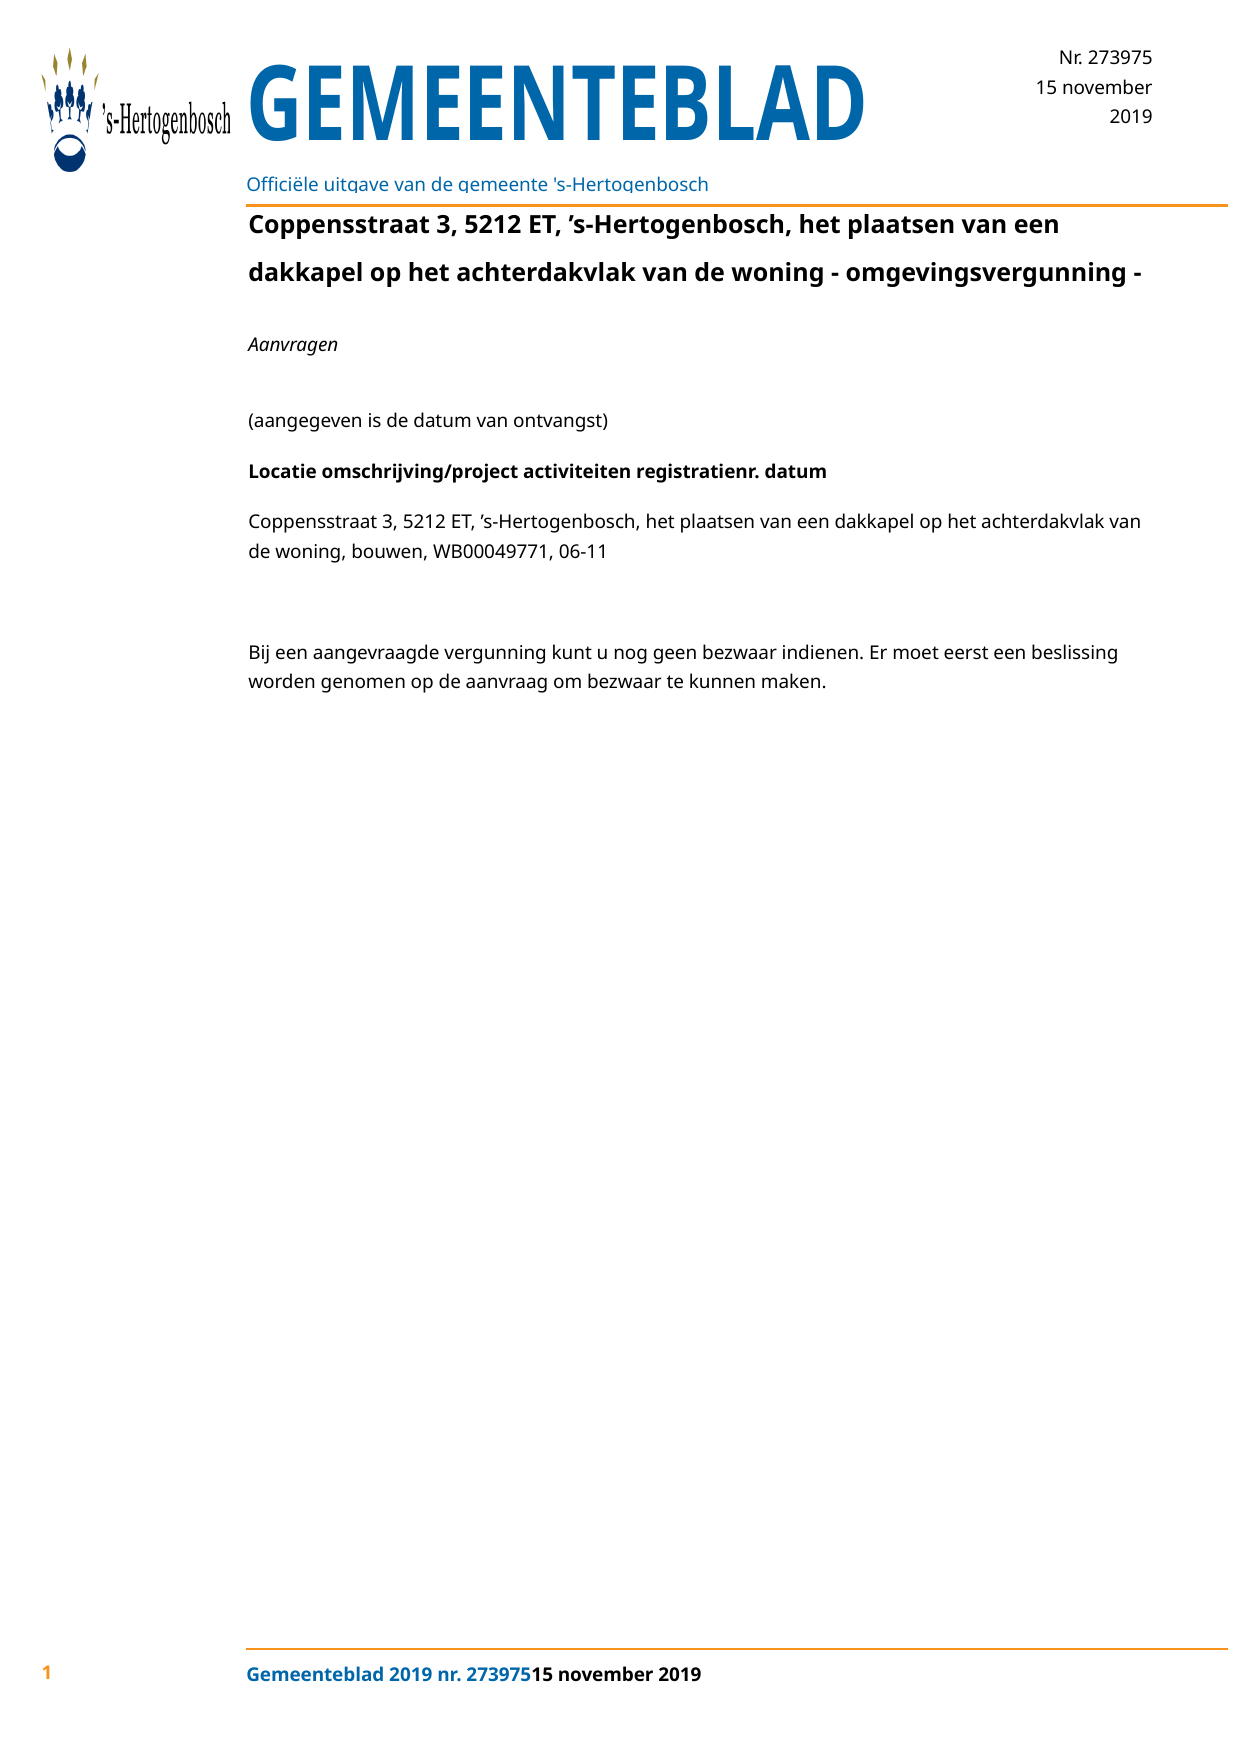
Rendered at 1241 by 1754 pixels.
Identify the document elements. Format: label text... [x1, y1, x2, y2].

text (aangegeven is de datum van ontvangst) [248, 408, 1152, 433]
text Locatie omschrijving/project activiteiten registratienr. datum [248, 458, 1152, 484]
text Aanvragen [248, 331, 1152, 357]
text Bij een aangevraagde vergunning kunt u nog geen bezwaar indienen. Er moet eerst een beslissing worden genomen op de aanvraag om bezwaar te kunnen maken. [248, 639, 1152, 694]
text Coppensstraat 3, 5212 ET, ’s-Hertogenbosch, het plaatsen van een dakkapel op het achterdakvlak van de woning, bouwen, WB00049771, 06-11 [248, 508, 1152, 564]
picture [41, 47, 231, 172]
text Coppensstraat 3, 5212 ET, ’s-Hertogenbosch, het plaatsen van een dakkapel op het achterdakvlak van de woning - omgevingsvergunning - [248, 207, 1152, 288]
